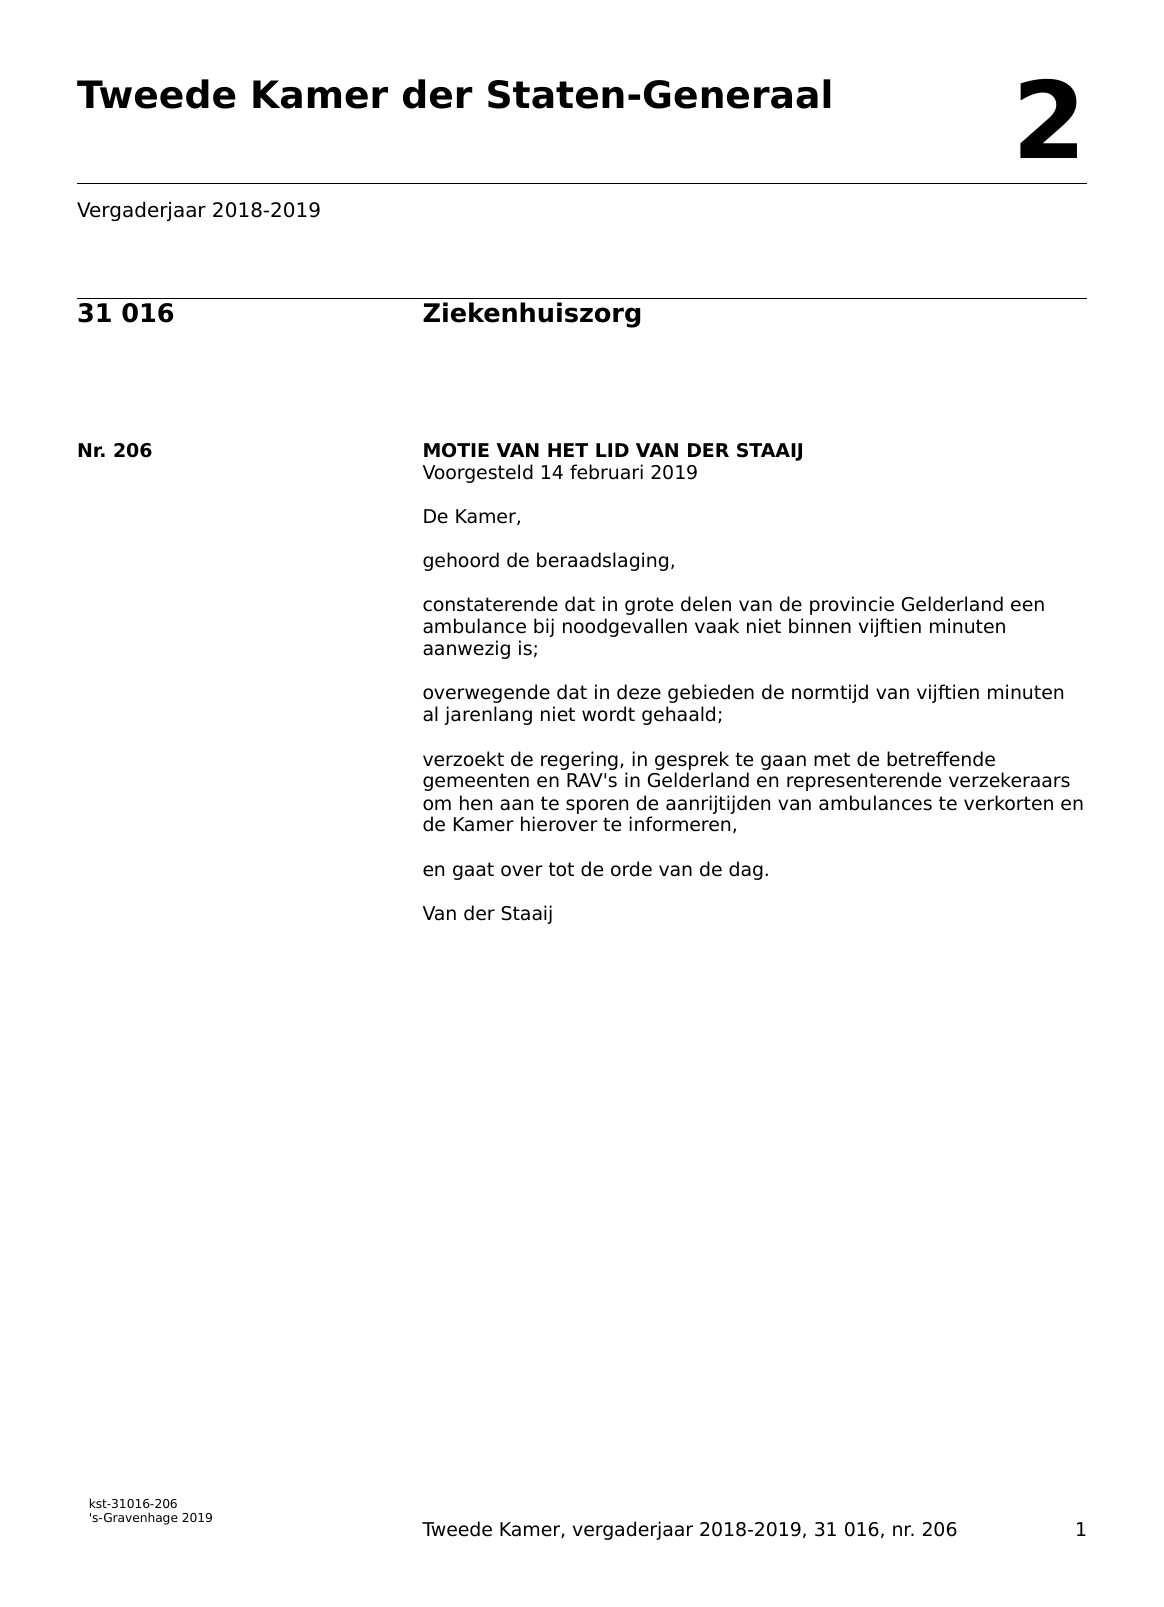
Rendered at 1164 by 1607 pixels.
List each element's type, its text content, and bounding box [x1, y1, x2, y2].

subtitle 31 016 Ziekenhuiszorg [77, 299, 1087, 329]
text constaterende dat in grote delen van de provincie Gelderland een ambulance bij noodgevallen vaak niet binnen vijftien minuten aanwezig is; [422, 594, 1087, 660]
table_header Tweede Kamer der Staten-Generaal [77, 59, 886, 183]
text Van der Staaij [422, 903, 1087, 925]
text kst-31016-206 [88, 1497, 323, 1511]
text verzoekt de regering, in gesprek te gaan met de betreffende gemeenten en RAV's in Gelderland en representerende verzekeraars om hen aan te sporen de aanrijtijden van ambulances te verkorten en de Kamer hierover te informeren, [422, 748, 1087, 836]
text gehoord de beraadslaging, [422, 550, 1087, 572]
table_cell Vergaderjaar 2018-2019 [77, 184, 1087, 298]
text Voorgesteld 14 februari 2019 [422, 462, 1087, 484]
text overwegende dat in deze gebieden de normtijd van vijftien minuten al jarenlang niet wordt gehaald; [422, 682, 1087, 726]
subtitle Nr. 206 MOTIE VAN HET LID VAN DER STAAIJ [77, 440, 1087, 462]
text 's-Gravenhage 2019 [88, 1511, 323, 1525]
text De Kamer, [422, 506, 1087, 528]
text en gaat over tot de orde van de dag. [422, 858, 1087, 881]
table_header 2 [886, 59, 1087, 183]
